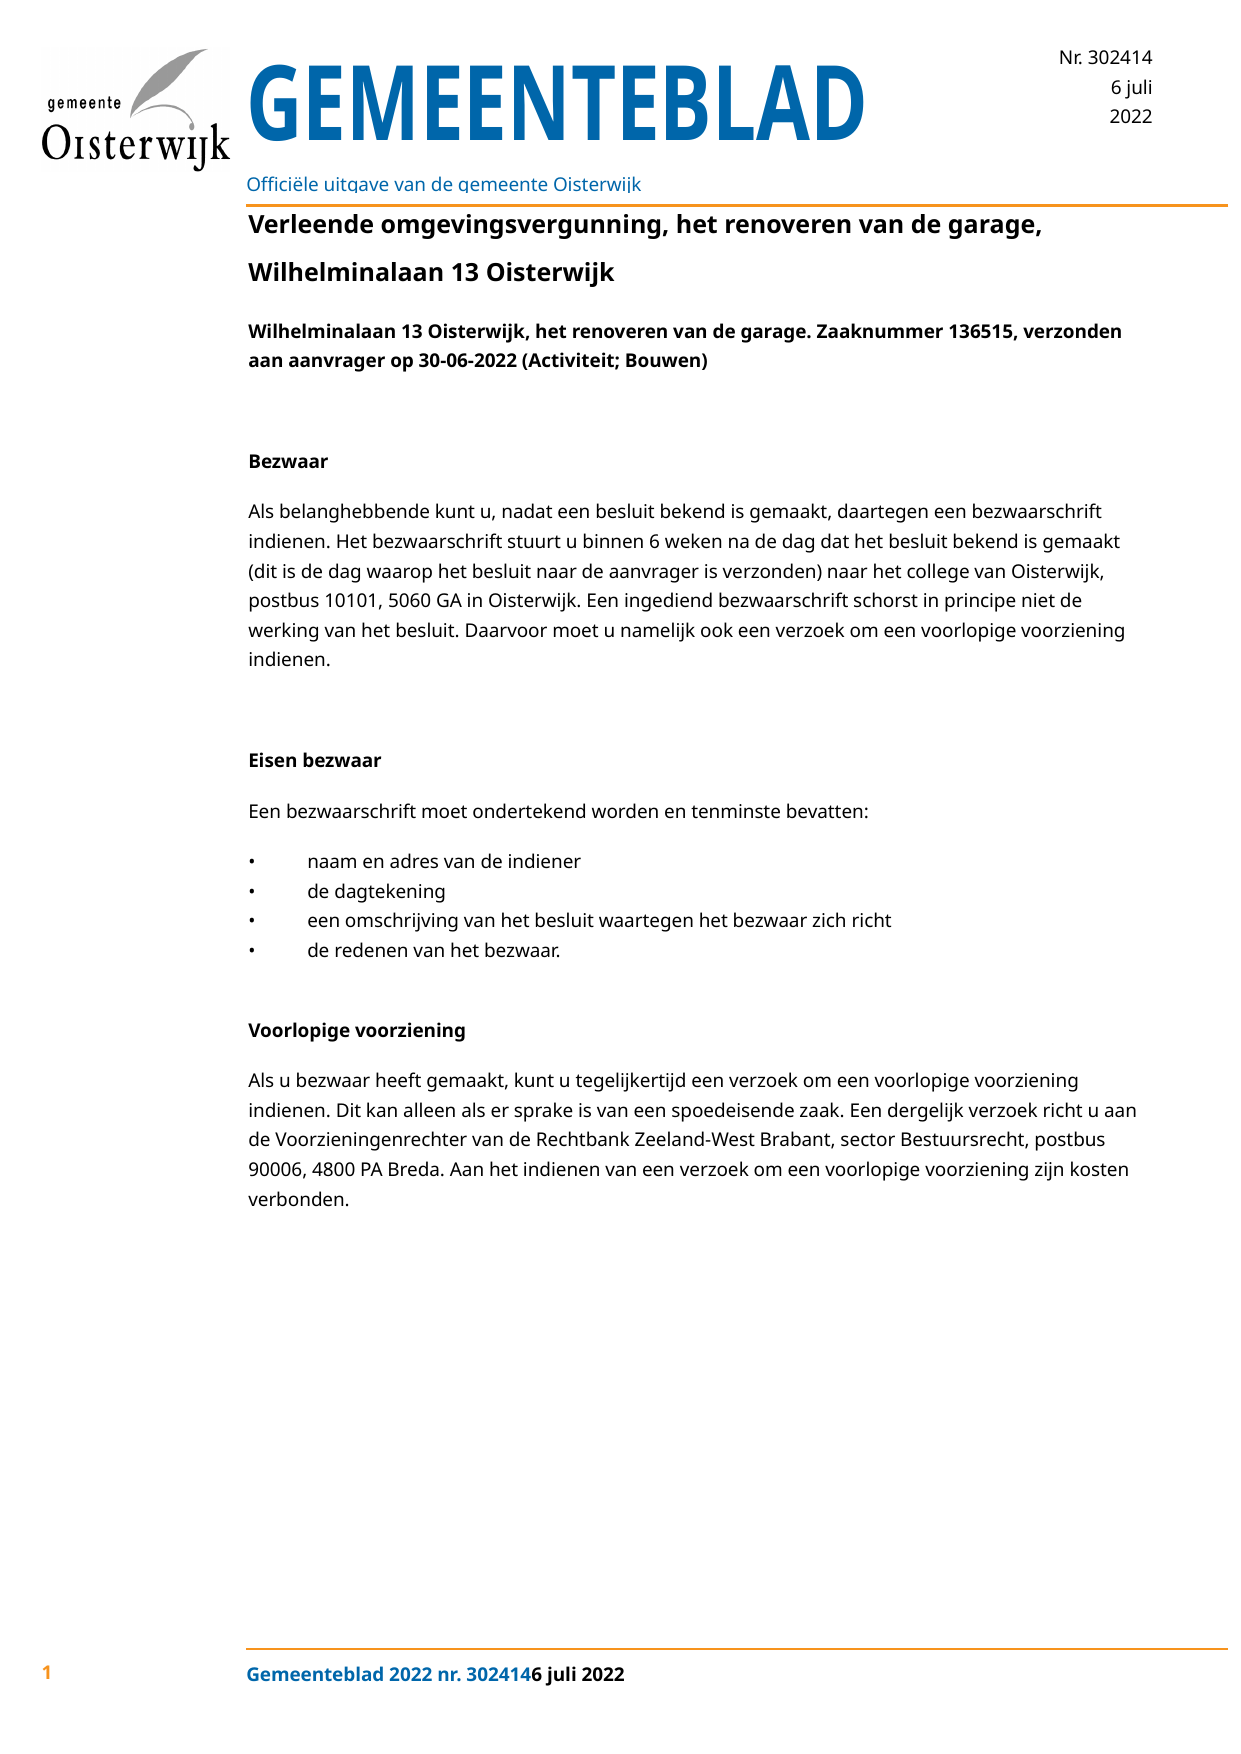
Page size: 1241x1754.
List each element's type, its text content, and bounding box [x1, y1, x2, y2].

text Eisen bezwaar [248, 747, 1152, 773]
text Als belanghebbende kunt u, nadat een besluit bekend is gemaakt, daartegen een bezwaarschrift indienen. Het bezwaarschrift stuurt u binnen 6 weken na de dag dat het besluit bekend is gemaakt (dit is de dag waarop het besluit naar de aanvrager is verzonden) naar het college van Oisterwijk, postbus 10101, 5060 GA in Oisterwijk. Een ingediend bezwaarschrift schorst in principe niet de werking van het besluit. Daarvoor moet u namelijk ook een verzoek om een voorlopige voorziening indienen. [248, 499, 1152, 672]
picture [41, 47, 231, 172]
text Bezwaar [248, 448, 1152, 474]
text Wilhelminalaan 13 Oisterwijk, het renoveren van de garage. Zaaknummer 136515, verzonden aan aanvrager op 30-06-2022 (Activiteit; Bouwen) [248, 318, 1152, 373]
text Als u bezwaar heeft gemaakt, kunt u tegelijkertijd een verzoek om een voorlopige voorziening indienen. Dit kan alleen als er sprake is van een spoedeisende zaak. Een dergelijk verzoek richt u aan de Voorzieningenrechter van de Rechtbank Zeeland-West Brabant, sector Bestuursrecht, postbus 90006, 4800 PA Breda. Aan het indienen van een verzoek om een voorlopige voorziening zijn kosten verbonden. [248, 1067, 1152, 1212]
text Verleende omgevingsvergunning, het renoveren van de garage, Wilhelminalaan 13 Oisterwijk [248, 207, 1152, 288]
list een omschrijving van het besluit waartegen het bezwaar zich richt [248, 907, 1152, 933]
text Voorlopige voorziening [248, 1017, 1152, 1043]
list naam en adres van de indiener [248, 848, 1152, 874]
list de dagtekening [248, 878, 1152, 904]
list de redenen van het bezwaar. [248, 937, 1152, 963]
text Een bezwaarschrift moet ondertekend worden en tenminste bevatten: [248, 798, 1152, 824]
